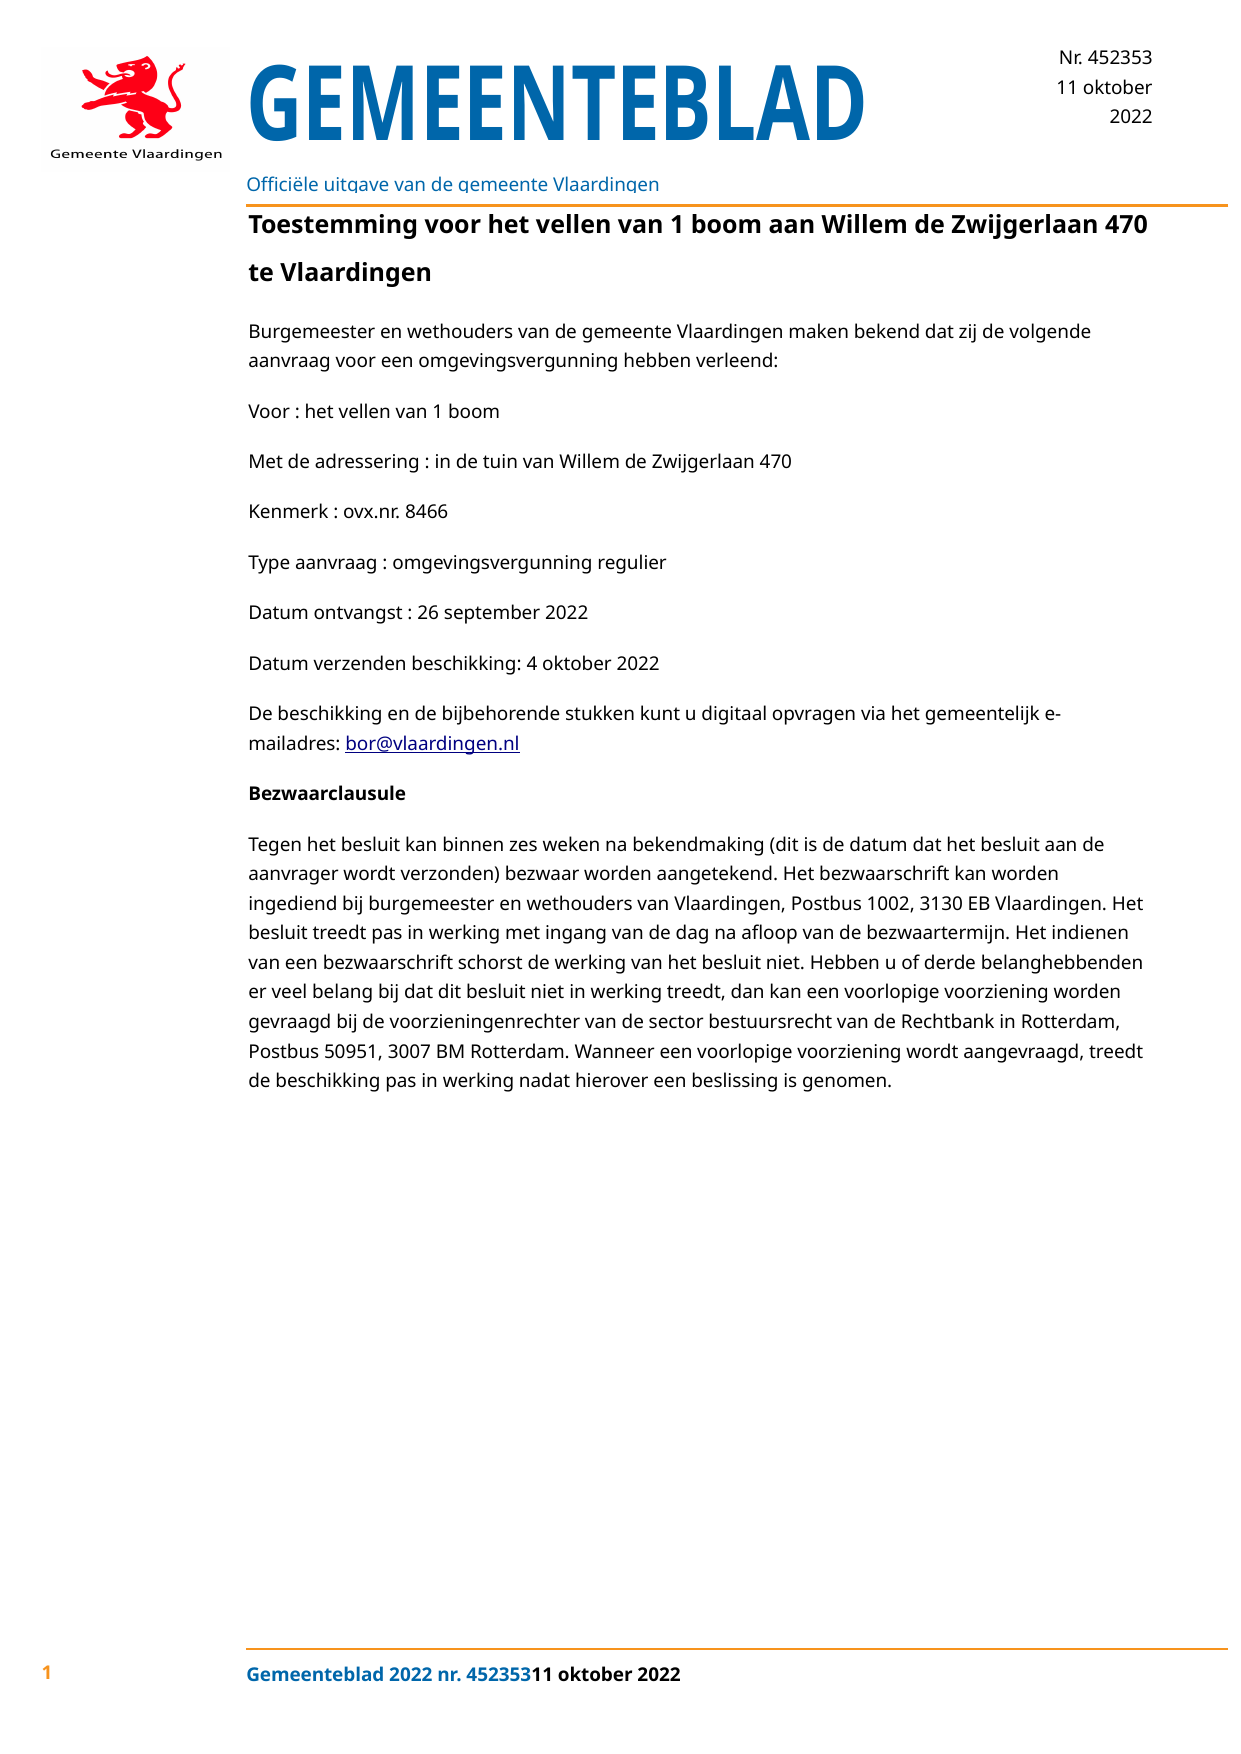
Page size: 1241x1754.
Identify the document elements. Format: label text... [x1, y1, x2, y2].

text Toestemming voor het vellen van 1 boom aan Willem de Zwijgerlaan 470 te Vlaardingen [248, 207, 1152, 288]
text Datum verzenden beschikking: 4 oktober 2022 [248, 650, 1152, 676]
text Bezwaarclausule [248, 780, 1152, 806]
picture [41, 47, 231, 172]
text Burgemeester en wethouders van de gemeente Vlaardingen maken bekend dat zij de volgende aanvraag voor een omgevingsvergunning hebben verleend: [248, 318, 1152, 373]
text Kenmerk : ovx.nr. 8466 [248, 499, 1152, 524]
text Datum ontvangst : 26 september 2022 [248, 599, 1152, 625]
text De beschikking en de bijbehorende stukken kunt u digitaal opvragen via het gemeentelijk e-mailadres: bor@vlaardingen.nl [248, 700, 1152, 756]
text Voor : het vellen van 1 boom [248, 398, 1152, 424]
text Tegen het besluit kan binnen zes weken na bekendmaking (dit is de datum dat het besluit aan de aanvrager wordt verzonden) bezwaar worden aangetekend. Het bezwaarschrift kan worden ingediend bij burgemeester en wethouders van Vlaardingen, Postbus 1002, 3130 EB Vlaardingen. Het besluit treedt pas in werking met ingang van de dag na afloop van de bezwaartermijn. Het indienen van een bezwaarschrift schorst de werking van het besluit niet. Hebben u of derde belanghebbenden er veel belang bij dat dit besluit niet in werking treedt, dan kan een voorlopige voorziening worden gevraagd bij de voorzieningenrechter van de sector bestuursrecht van de Rechtbank in Rotterdam, Postbus 50951, 3007 BM Rotterdam. Wanneer een voorlopige voorziening wordt aangevraagd, treedt de beschikking pas in werking nadat hierover een beslissing is genomen. [248, 831, 1152, 1093]
text Met de adressering : in de tuin van Willem de Zwijgerlaan 470 [248, 448, 1152, 474]
text Type aanvraag : omgevingsvergunning regulier [248, 549, 1152, 575]
